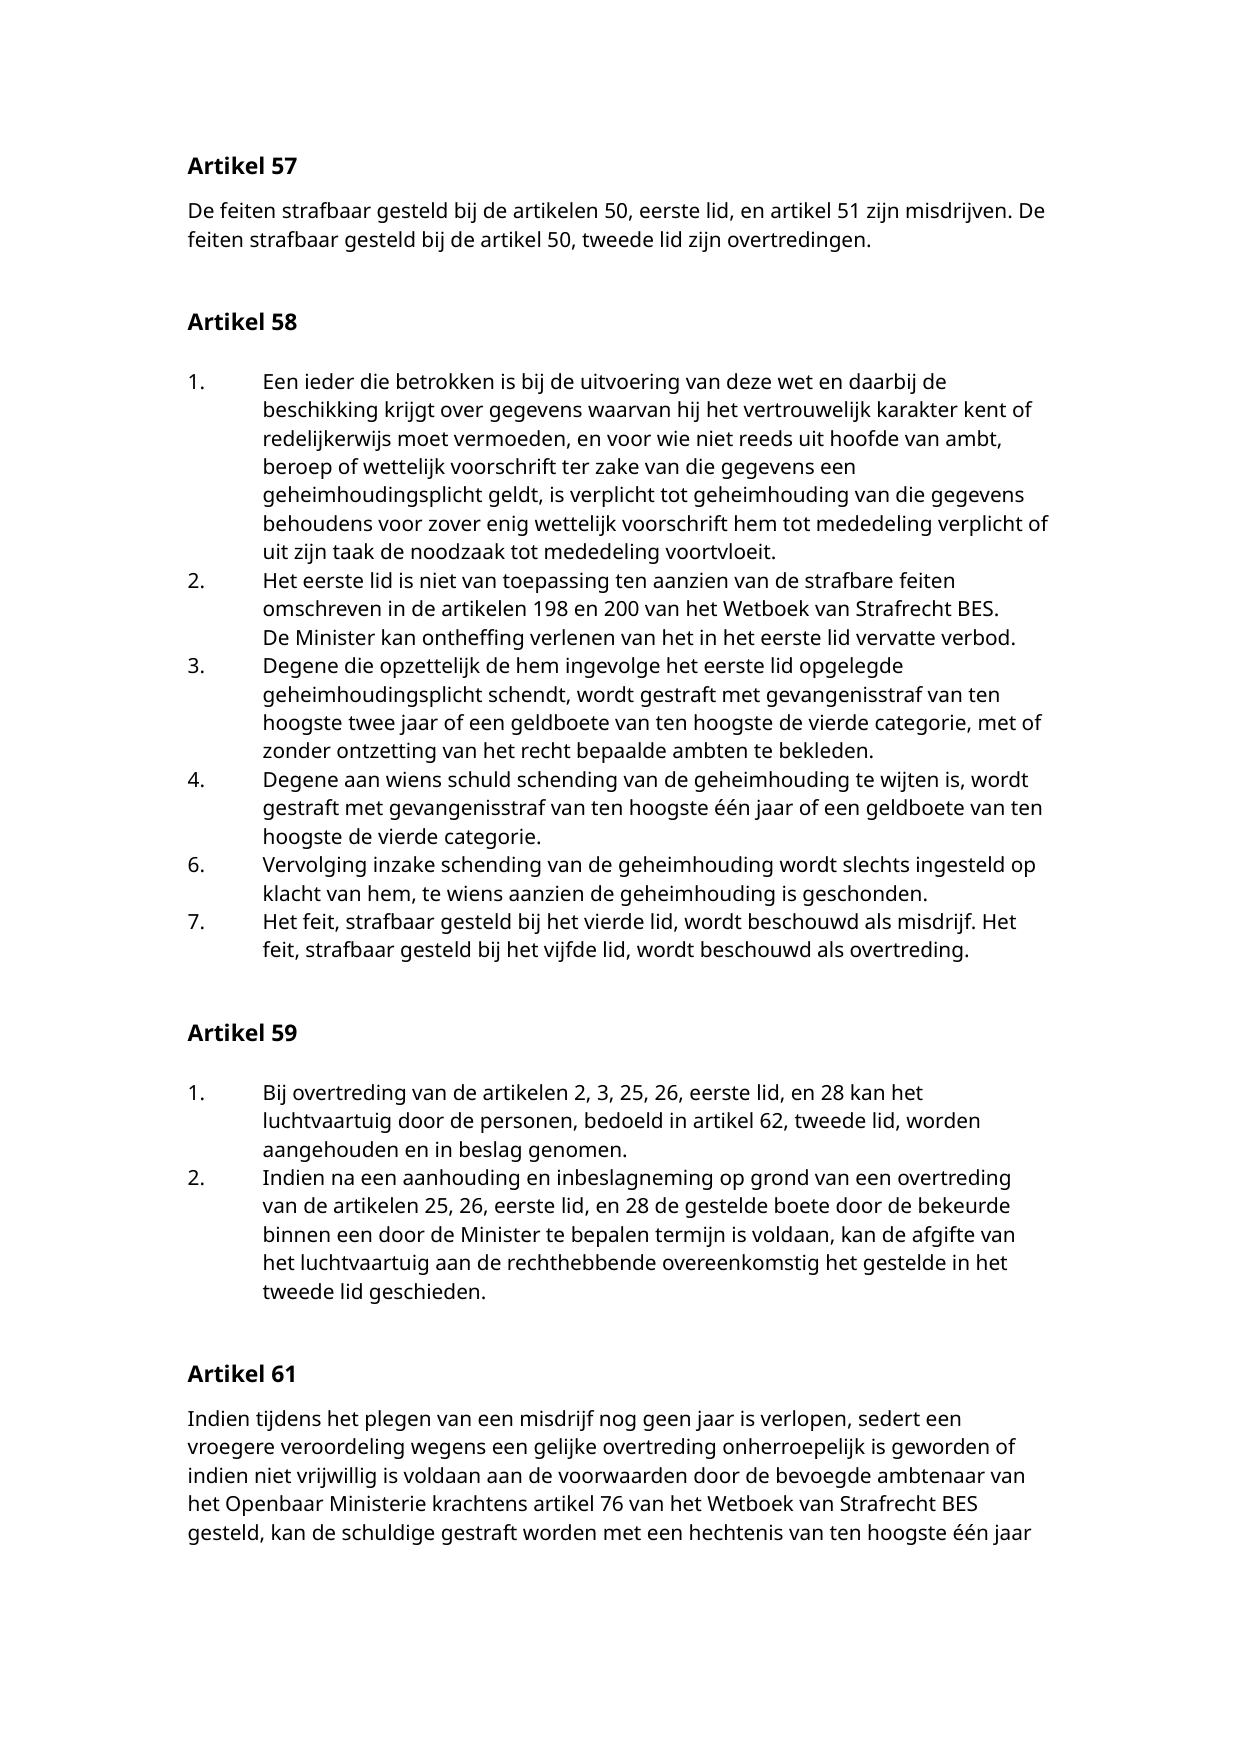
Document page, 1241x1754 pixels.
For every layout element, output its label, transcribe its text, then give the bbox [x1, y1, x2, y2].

list Degene aan wiens schuld schending van de geheimhouding te wijten is, wordt gestraft met gevangenisstraf van ten hoogste één jaar of een geldboete van ten hoogste de vierde categorie. [187, 765, 1053, 850]
list Indien na een aanhouding en inbeslagneming op grond van een overtreding van de artikelen 25, 26, eerste lid, en 28 de gestelde boete door de bekeurde binnen een door de Minister te bepalen termijn is voldaan, kan de afgifte van het luchtvaartuig aan de rechthebbende overeenkomstig het gestelde in het tweede lid geschieden. [187, 1163, 1053, 1305]
list Het feit, strafbaar gesteld bij het vierde lid, wordt beschouwd als misdrijf. Het feit, strafbaar gesteld bij het vijfde lid, wordt beschouwd als overtreding. [187, 907, 1053, 964]
list De Minister kan ontheffing verlenen van het in het eerste lid vervatte verbod. [187, 623, 1053, 651]
list Het eerste lid is niet van toepassing ten aanzien van de strafbare feiten omschreven in de artikelen 198 en 200 van het Wetboek van Strafrecht BES. [187, 566, 1053, 623]
list Bij overtreding van de artikelen 2, 3, 25, 26, eerste lid, en 28 kan het luchtvaartuig door de personen, bedoeld in artikel 62, tweede lid, worden aangehouden en in beslag genomen. [187, 1078, 1053, 1163]
list Vervolging inzake schending van de geheimhouding wordt slechts ingesteld op klacht van hem, te wiens aanzien de geheimhouding is geschonden. [187, 850, 1053, 907]
subtitle Artikel 61 [187, 1358, 1053, 1389]
text Indien tijdens het plegen van een misdrijf nog geen jaar is verlopen, sedert een vroegere veroordeling wegens een gelijke overtreding onherroepelijk is geworden of indien niet vrijwillig is voldaan aan de voorwaarden door de bevoegde ambtenaar van het Openbaar Ministerie krachtens artikel 76 van het Wetboek van Strafrecht BES gesteld, kan de schuldige gestraft worden met een hechtenis van ten hoogste één jaar [187, 1404, 1053, 1546]
text De feiten strafbaar gesteld bij de artikelen 50, eerste lid, en artikel 51 zijn misdrijven. De feiten strafbaar gesteld bij de artikel 50, tweede lid zijn overtredingen. [187, 196, 1053, 253]
list Een ieder die betrokken is bij de uitvoering van deze wet en daarbij de beschikking krijgt over gegevens waarvan hij het vertrouwelijk karakter kent of redelijkerwijs moet vermoeden, en voor wie niet reeds uit hoofde van ambt, beroep of wettelijk voorschrift ter zake van die gegevens een geheimhoudingsplicht geldt, is verplicht tot geheimhouding van die gegevens behoudens voor zover enig wettelijk voorschrift hem tot mededeling verplicht of uit zijn taak de noodzaak tot mededeling voortvloeit. [187, 367, 1053, 566]
subtitle Artikel 58 [187, 306, 1053, 337]
subtitle Artikel 59 [187, 1017, 1053, 1048]
list Degene die opzettelijk de hem ingevolge het eerste lid opgelegde geheimhoudingsplicht schendt, wordt gestraft met gevangenisstraf van ten hoogste twee jaar of een geldboete van ten hoogste de vierde categorie, met of zonder ontzetting van het recht bepaalde ambten te bekleden. [187, 651, 1053, 765]
subtitle Artikel 57 [187, 150, 1053, 181]
